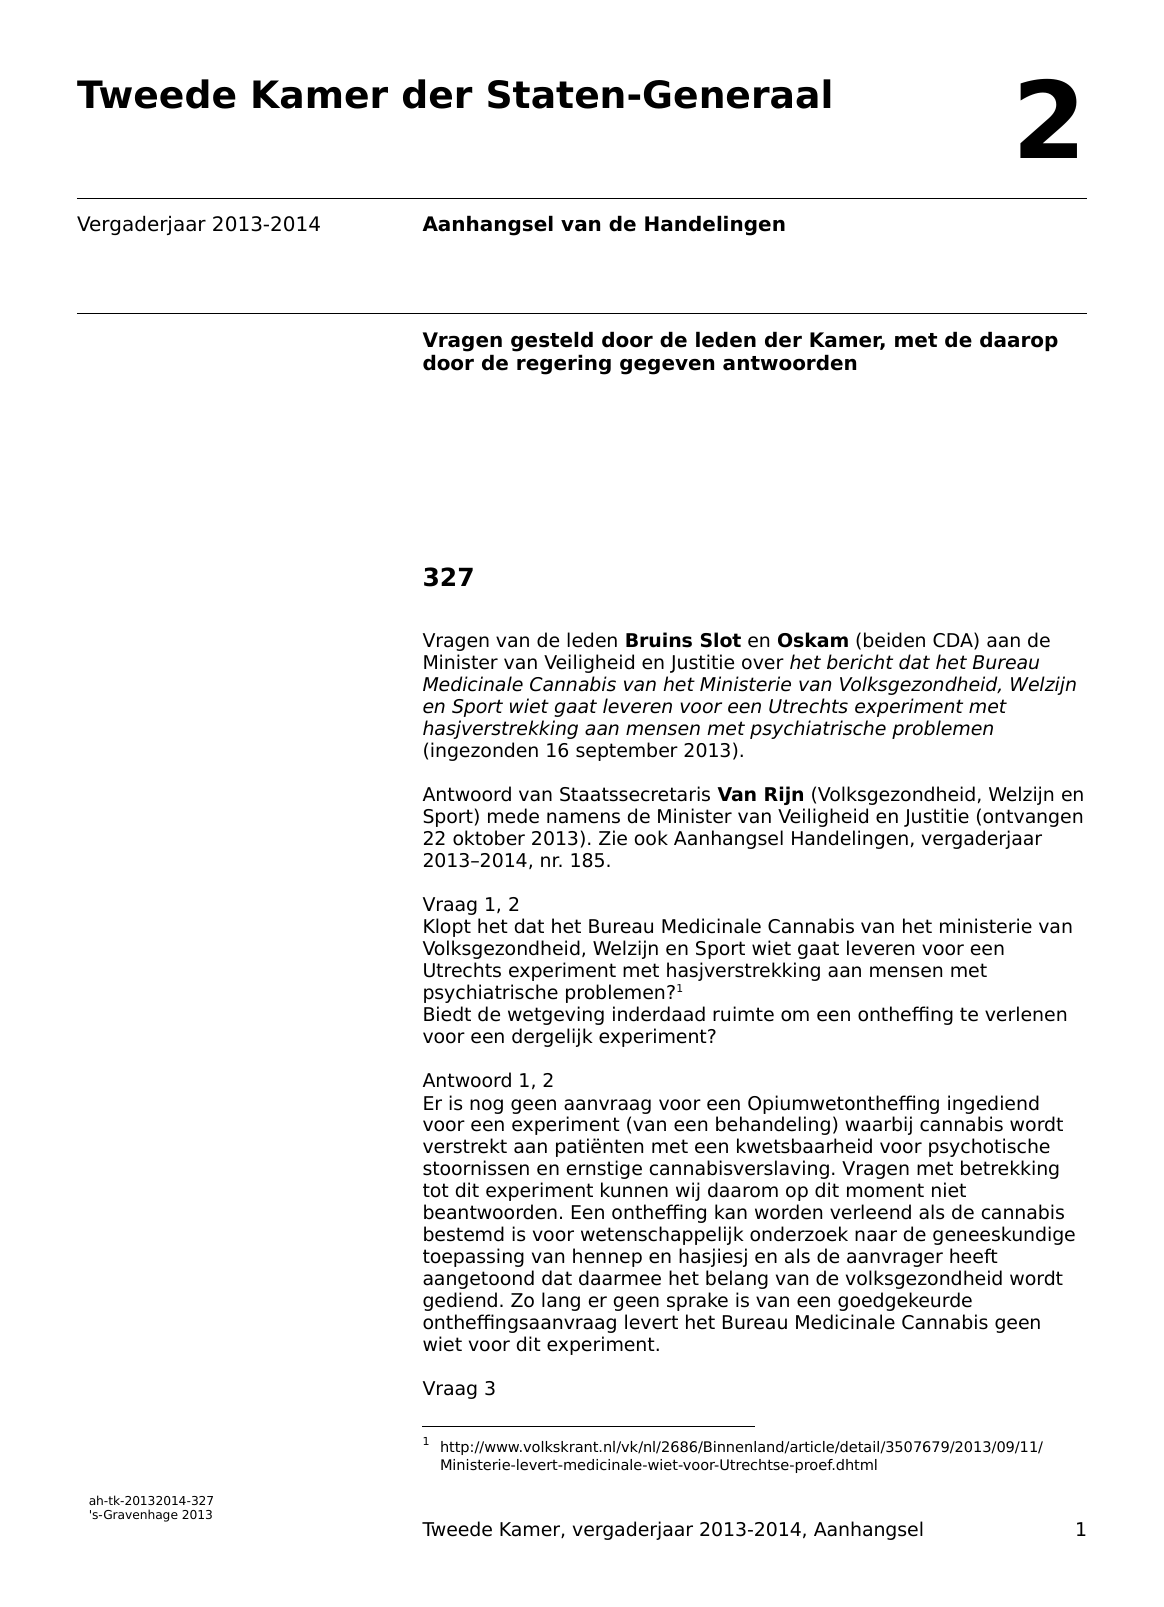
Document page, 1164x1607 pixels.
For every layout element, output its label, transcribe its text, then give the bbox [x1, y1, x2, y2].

table_header 2 [886, 59, 1087, 198]
table_header Tweede Kamer der Staten-Generaal [77, 59, 886, 198]
text Vraag 3 [422, 1378, 1087, 1400]
text Er is nog geen aanvraag voor een Opiumwetontheffing ingediend voor een experiment (van een behandeling) waarbij cannabis wordt verstrekt aan patiënten met een kwetsbaarheid voor psychotische stoornissen en ernstige cannabisverslaving. Vragen met betrekking tot dit experiment kunnen wij daarom op dit moment niet beantwoorden. Een ontheffing kan worden verleend als de cannabis bestemd is voor wetenschappelijk onderzoek naar de geneeskundige toepassing van hennep en hasjiesj en als de aanvrager heeft aangetoond dat daarmee het belang van de volksgezondheid wordt gediend. Zo lang er geen sprake is van een goedgekeurde ontheffingsaanvraag levert het Bureau Medicinale Cannabis geen wiet voor dit experiment. [422, 1092, 1087, 1356]
table_cell Aanhangsel van de Handelingen [422, 199, 1087, 313]
text Vraag 1, 2 [422, 894, 1087, 916]
table_cell Vragen gesteld door de leden der Kamer, met de daarop door de regering gegeven antwoorden [422, 314, 1087, 375]
text Klopt het dat het Bureau Medicinale Cannabis van het ministerie van Volksgezondheid, Welzijn en Sport wiet gaat leveren voor een Utrechts experiment met hasjverstrekking aan mensen met psychiatrische problemen? [422, 916, 1087, 1004]
text ah-tk-20132014-327 [88, 1494, 323, 1508]
table_cell Vergaderjaar 2013-2014 [77, 199, 422, 313]
text http://www.volkskrant.nl/vk/nl/2686/Binnenland/article/detail/3507679/2013/09/11/Ministerie-levert-medicinale-wiet-voor-Utrechtse-proef.dhtml [422, 1435, 1087, 1474]
table_cell [77, 314, 422, 375]
text 's-Gravenhage 2013 [88, 1508, 323, 1522]
text Biedt de wetgeving inderdaad ruimte om een ontheffing te verlenen voor een dergelijk experiment? [422, 1004, 1087, 1048]
text Antwoord van Staatssecretaris Van Rijn (Volksgezondheid, Welzijn en Sport) mede namens de Minister van Veiligheid en Justitie (ontvangen 22 oktober 2013). Zie ook Aanhangsel Handelingen, vergaderjaar 2013–2014, nr. 185. [422, 784, 1087, 872]
text 327 [422, 563, 1087, 592]
text Vragen van de leden Bruins Slot en Oskam (beiden CDA) aan de Minister van Veiligheid en Justitie over het bericht dat het Bureau Medicinale Cannabis van het Ministerie van Volksgezondheid, Welzijn en Sport wiet gaat leveren voor een Utrechts experiment met hasjverstrekking aan mensen met psychiatrische problemen (ingezonden 16 september 2013). [422, 630, 1087, 762]
text Antwoord 1, 2 [422, 1070, 1087, 1092]
